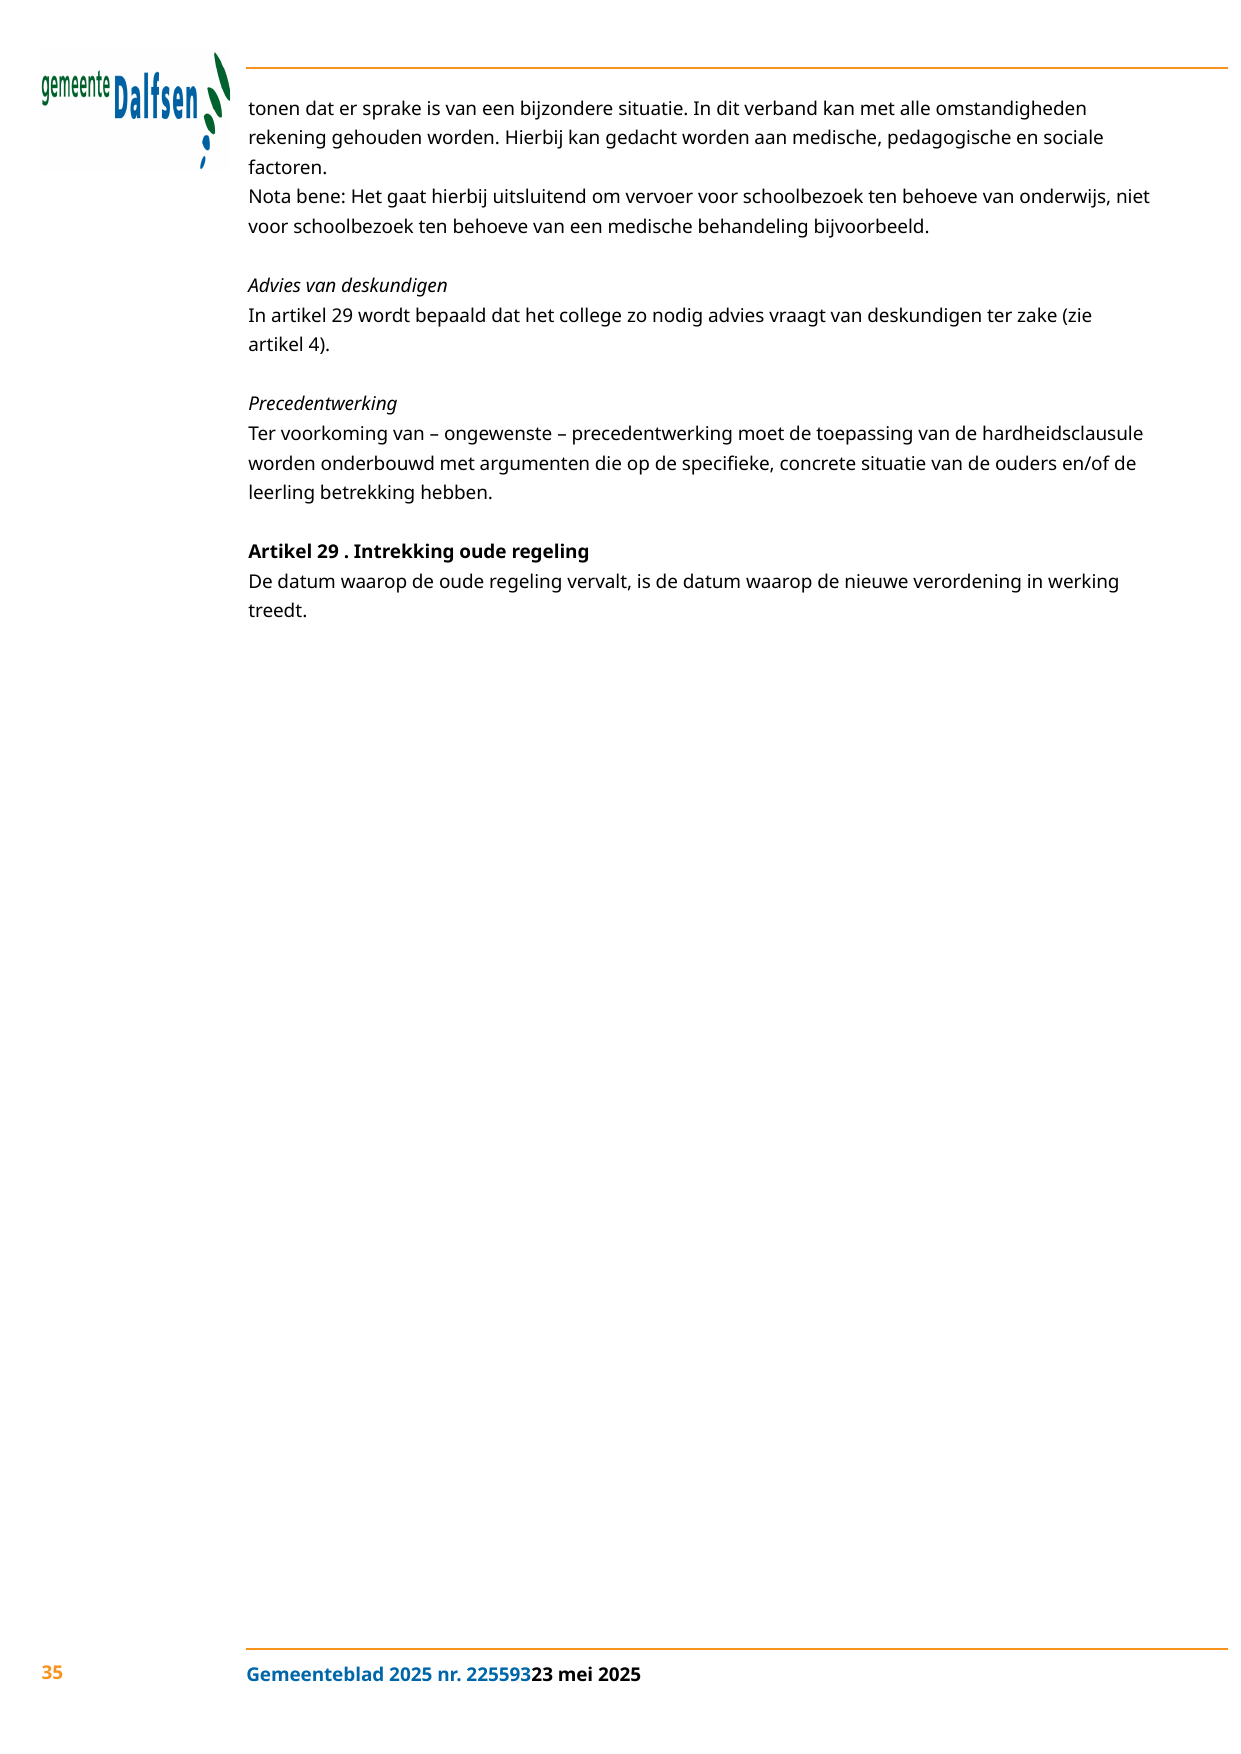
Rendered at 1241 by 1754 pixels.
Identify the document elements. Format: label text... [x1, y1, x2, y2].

text Advies van deskundigen [248, 272, 1152, 298]
text De datum waarop de oude regeling vervalt, is de datum waarop de nieuwe verordening in werking treedt. [248, 568, 1152, 623]
text Nota bene: Het gaat hierbij uitsluitend om vervoer voor schoolbezoek ten behoeve van onderwijs, niet voor schoolbezoek ten behoeve van een medische behandeling bijvoorbeeld. [248, 183, 1152, 239]
text In artikel 29 wordt bepaald dat het college zo nodig advies vraagt van deskundigen ter zake (zie artikel 4). [248, 302, 1152, 357]
text Artikel 29 . Intrekking oude regeling [248, 538, 1152, 564]
text Precedentwerking [248, 391, 1152, 416]
text tonen dat er sprake is van een bijzondere situatie. In dit verband kan met alle omstandigheden rekening gehouden worden. Hierbij kan gedacht worden aan medische, pedagogische en sociale factoren. [248, 95, 1152, 180]
picture [41, 47, 231, 172]
text Ter voorkoming van – ongewenste – precedentwerking moet de toepassing van de hardheidsclausule worden onderbouwd met argumenten die op de specifieke, concrete situatie van de ouders en/of de leerling betrekking hebben. [248, 420, 1152, 505]
